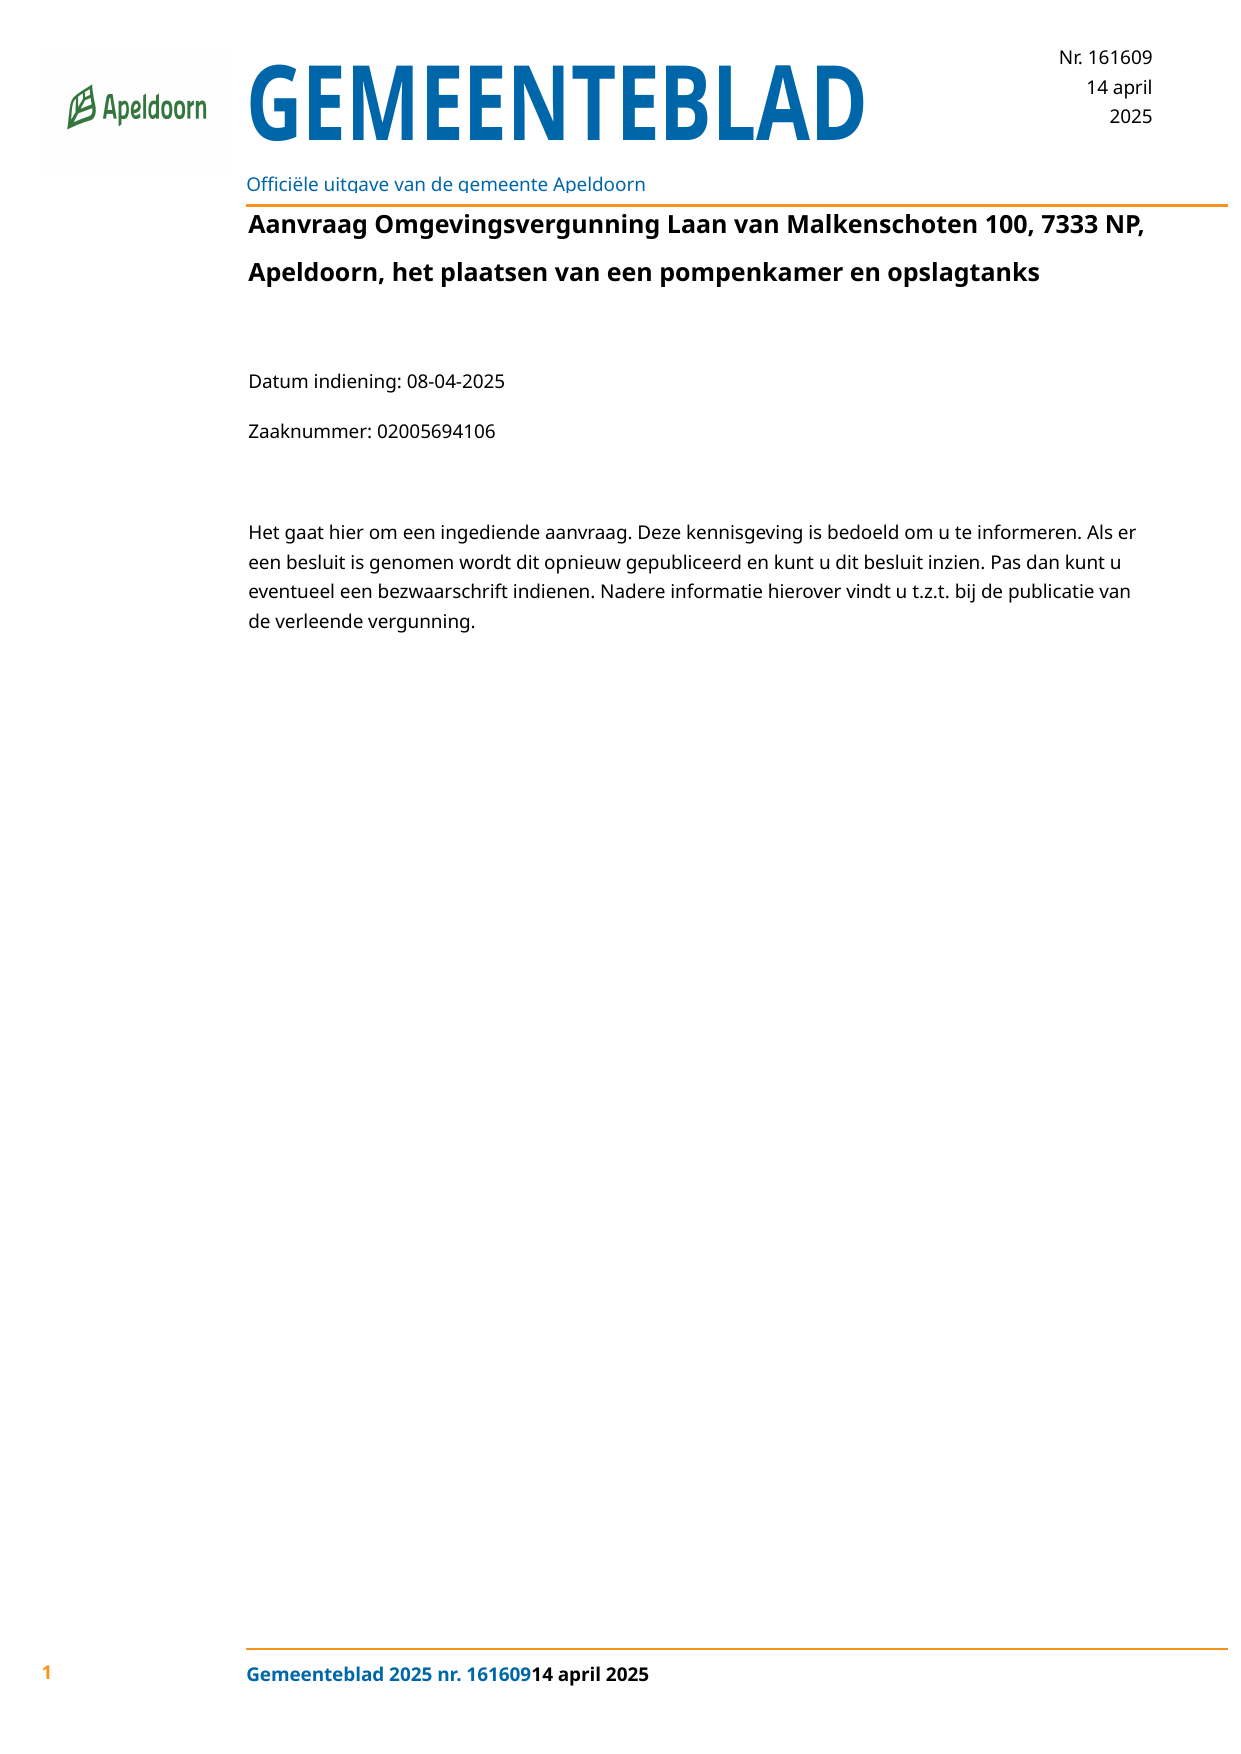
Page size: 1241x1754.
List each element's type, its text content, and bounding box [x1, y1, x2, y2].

picture [41, 47, 231, 172]
text Zaaknummer: 02005694106 [248, 419, 1152, 444]
text Datum indiening: 08-04-2025 [248, 368, 1152, 394]
text Het gaat hier om een ingediende aanvraag. Deze kennisgeving is bedoeld om u te informeren. Als er een besluit is genomen wordt dit opnieuw gepubliceerd en kunt u dit besluit inzien. Pas dan kunt u eventueel een bezwaarschrift indienen. Nadere informatie hierover vindt u t.z.t. bij de publicatie van de verleende vergunning. [248, 519, 1152, 634]
text Aanvraag Omgevingsvergunning Laan van Malkenschoten 100, 7333 NP, Apeldoorn, het plaatsen van een pompenkamer en opslagtanks [248, 207, 1152, 288]
